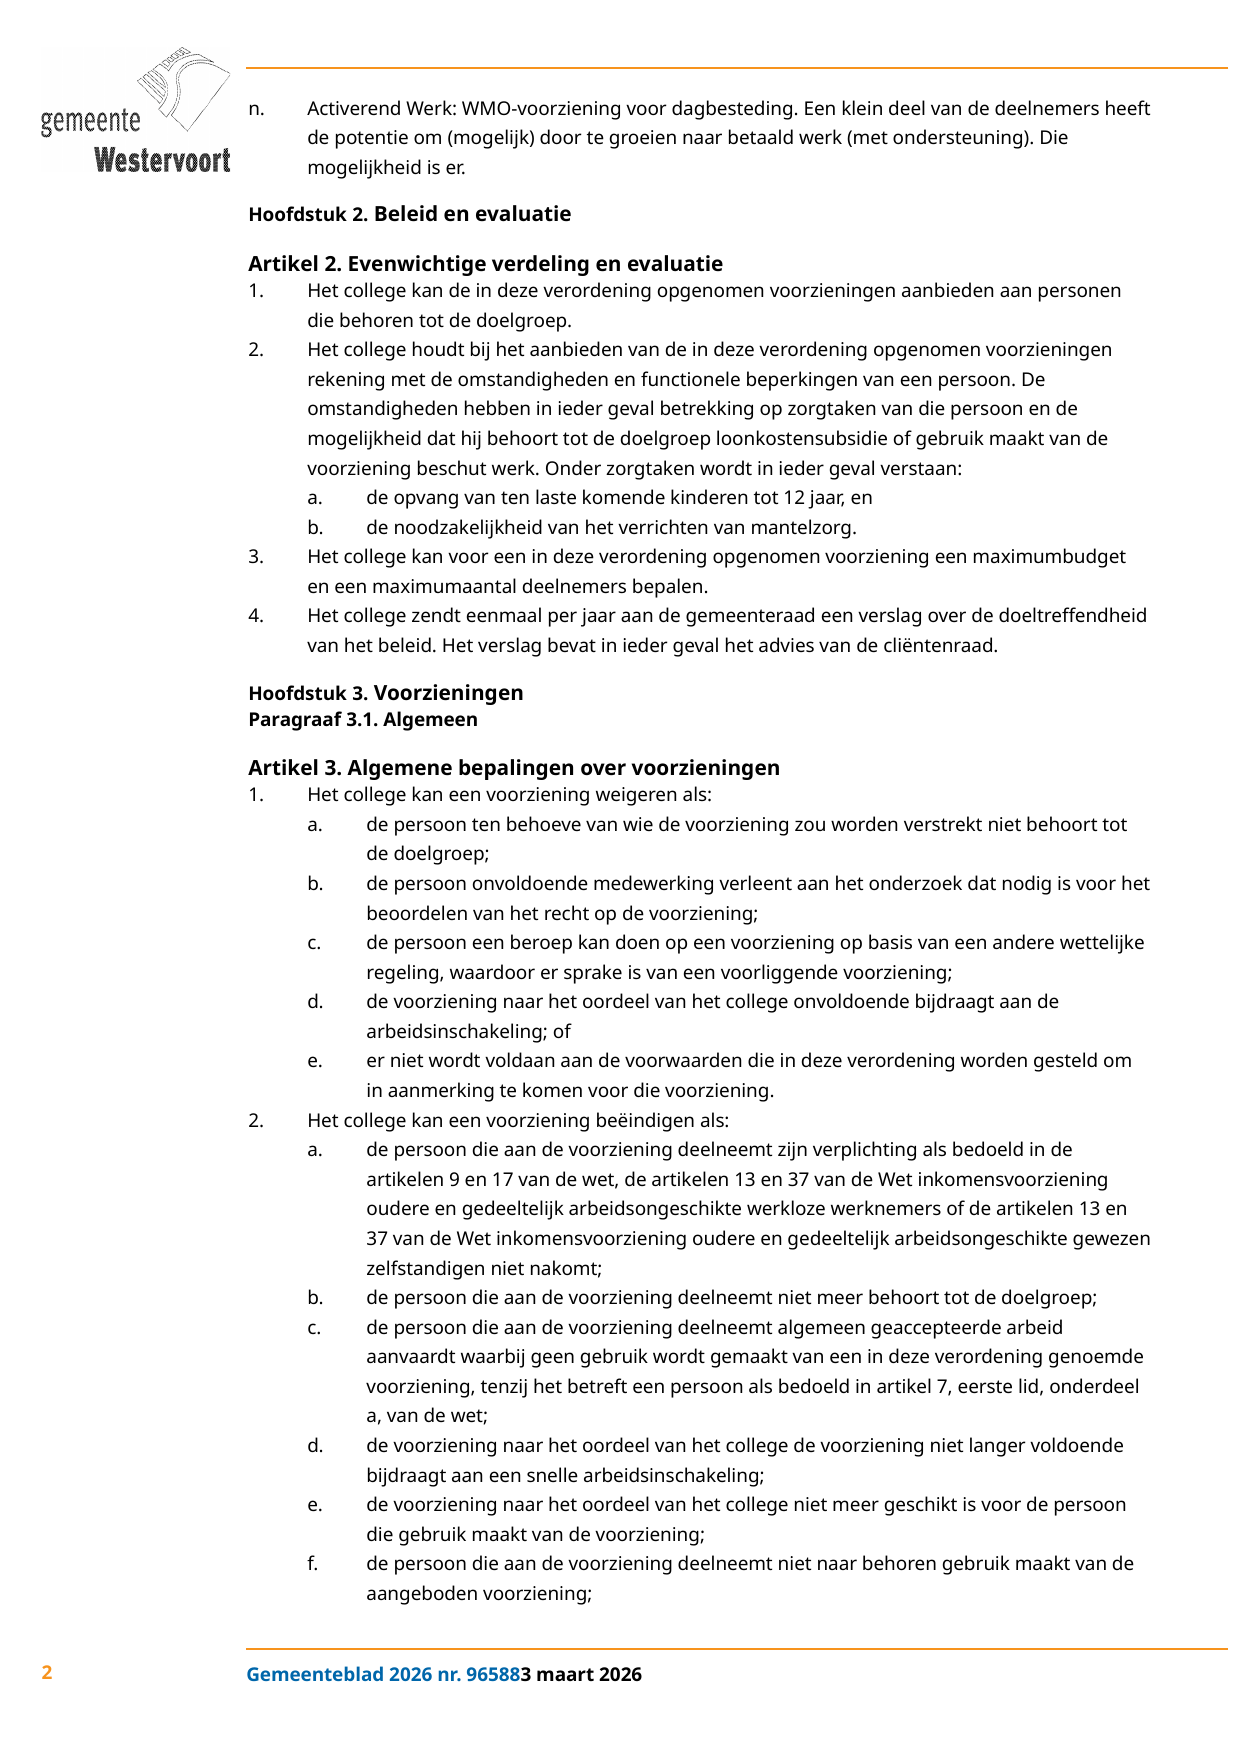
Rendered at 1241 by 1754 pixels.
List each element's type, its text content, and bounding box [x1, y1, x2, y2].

list de voorziening naar het oordeel van het college onvoldoende bijdraagt aan de arbeidsinschakeling; of [307, 988, 1152, 1044]
list Het college kan een voorziening beëindigen als: [248, 1107, 1152, 1132]
list de voorziening naar het oordeel van het college niet meer geschikt is voor de persoon die gebruik maakt van de voorziening; [307, 1491, 1152, 1547]
list Het college houdt bij het aanbieden van de in deze verordening opgenomen voorzieningen rekening met de omstandigheden en functionele beperkingen van een persoon. De omstandigheden hebben in ieder geval betrekking op zorgtaken van die persoon en de mogelijkheid dat hij behoort tot de doelgroep loonkostensubsidie of gebruik maakt van de voorziening beschut werk. Onder zorgtaken wordt in ieder geval verstaan: [248, 336, 1152, 481]
list er niet wordt voldaan aan de voorwaarden die in deze verordening worden gesteld om in aanmerking te komen voor die voorziening. [307, 1048, 1152, 1103]
list Het college zendt eenmaal per jaar aan de gemeenteraad een verslag over de doeltreffendheid van het beleid. Het verslag bevat in ieder geval het advies van de cliëntenraad. [248, 603, 1152, 658]
text Hoofdstuk 2. Beleid en evaluatie [248, 199, 1152, 228]
list de opvang van ten laste komende kinderen tot 12 jaar, en [307, 484, 1152, 510]
list de voorziening naar het oordeel van het college de voorziening niet langer voldoende bijdraagt aan een snelle arbeidsinschakeling; [307, 1432, 1152, 1487]
text Hoofdstuk 3. Voorzieningen [248, 678, 1152, 706]
list Het college kan de in deze verordening opgenomen voorzieningen aanbieden aan personen die behoren tot de doelgroep. [248, 277, 1152, 333]
text Artikel 3. Algemene bepalingen over voorzieningen [248, 753, 1152, 781]
list Het college kan een voorziening weigeren als: [248, 781, 1152, 807]
list Het college kan voor een in deze verordening opgenomen voorziening een maximumbudget en een maximumaantal deelnemers bepalen. [248, 543, 1152, 599]
list de noodzakelijkheid van het verrichten van mantelzorg. [307, 514, 1152, 540]
text Paragraaf 3.1. Algemeen [248, 706, 1152, 732]
list de persoon onvoldoende medewerking verleent aan het onderzoek dat nodig is voor het beoordelen van het recht op de voorziening; [307, 870, 1152, 925]
list de persoon een beroep kan doen op een voorziening op basis van een andere wettelijke regeling, waardoor er sprake is van een voorliggende voorziening; [307, 929, 1152, 984]
text Artikel 2. Evenwichtige verdeling en evaluatie [248, 249, 1152, 277]
list de persoon die aan de voorziening deelneemt niet meer behoort tot de doelgroep; [307, 1284, 1152, 1310]
list de persoon die aan de voorziening deelneemt algemeen geaccepteerde arbeid aanvaardt waarbij geen gebruik wordt gemaakt van een in deze verordening genoemde voorziening, tenzij het betreft een persoon als bedoeld in artikel 7, eerste lid, onderdeel a, van de wet; [307, 1314, 1152, 1428]
list de persoon ten behoeve van wie de voorziening zou worden verstrekt niet behoort tot de doelgroep; [307, 811, 1152, 866]
list Activerend Werk: WMO-voorziening voor dagbesteding. Een klein deel van de deelnemers heeft de potentie om (mogelijk) door te groeien naar betaald werk (met ondersteuning). Die mogelijkheid is er. [248, 95, 1152, 180]
list de persoon die aan de voorziening deelneemt niet naar behoren gebruik maakt van de aangeboden voorziening; [307, 1551, 1152, 1606]
picture [41, 47, 231, 172]
list de persoon die aan de voorziening deelneemt zijn verplichting als bedoeld in de artikelen 9 en 17 van de wet, de artikelen 13 en 37 van de Wet inkomensvoorziening oudere en gedeeltelijk arbeidsongeschikte werkloze werknemers of de artikelen 13 en 37 van de Wet inkomensvoorziening oudere en gedeeltelijk arbeidsongeschikte gewezen zelfstandigen niet nakomt; [307, 1136, 1152, 1280]
